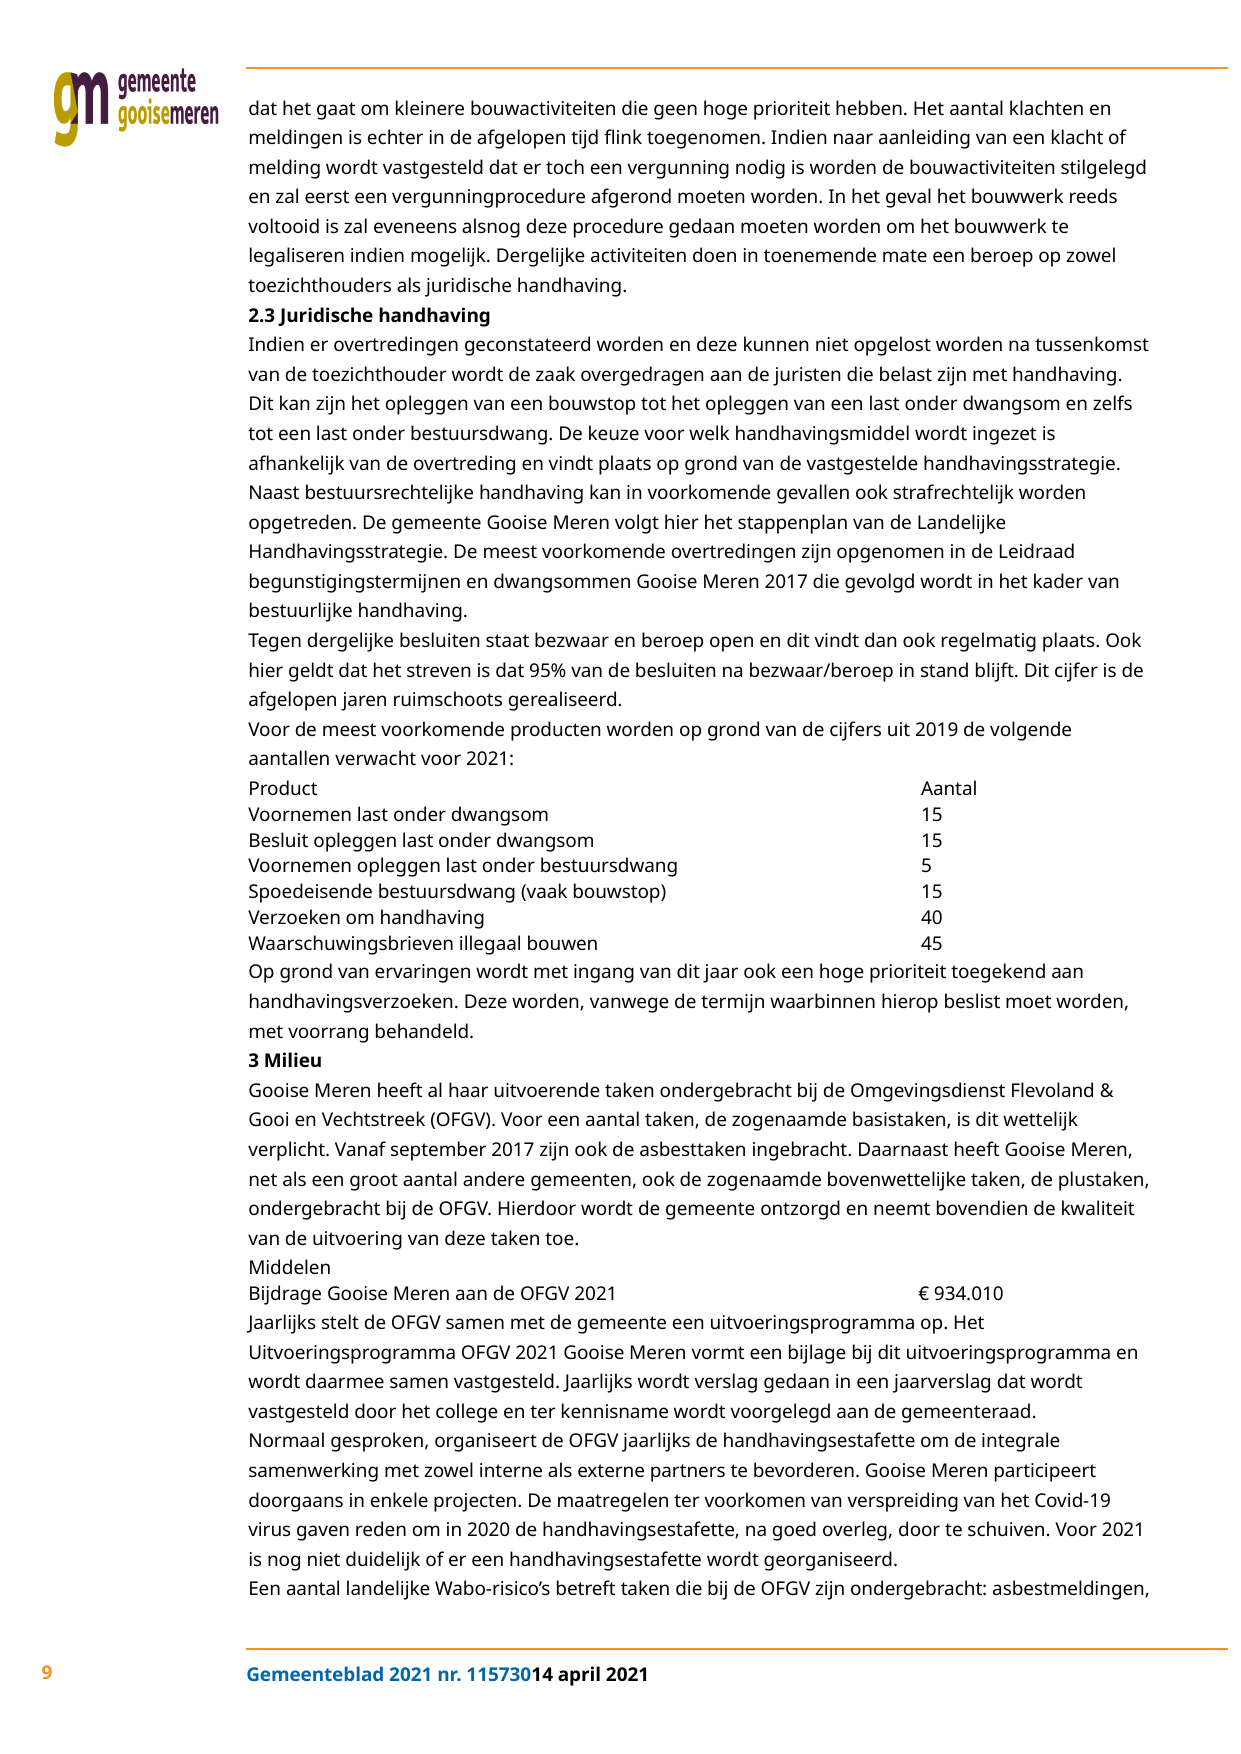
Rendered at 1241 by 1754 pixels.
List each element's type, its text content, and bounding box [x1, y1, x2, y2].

table_cell 5 [921, 853, 1152, 878]
table_header [918, 1255, 1152, 1280]
table_cell € 934.010 [918, 1280, 1152, 1306]
table_header Middelen [248, 1255, 918, 1280]
text Voor de meest voorkomende producten worden op grond van de cijfers uit 2019 de volgende aantallen verwacht voor 2021: [248, 716, 1152, 771]
text dat het gaat om kleinere bouwactiviteiten die geen hoge prioriteit hebben. Het aantal klachten en meldingen is echter in de afgelopen tijd flink toegenomen. Indien naar aanleiding van een klacht of melding wordt vastgesteld dat er toch een vergunning nodig is worden de bouwactiviteiten stilgelegd en zal eerst een vergunningprocedure afgerond moeten worden. In het geval het bouwwerk reeds voltooid is zal eveneens alsnog deze procedure gedaan moeten worden om het bouwwerk te legaliseren indien mogelijk. Dergelijke activiteiten doen in toenemende mate een beroep op zowel toezichthouders als juridische handhaving. [248, 95, 1152, 298]
table_cell 40 [921, 904, 1152, 930]
table_cell Bijdrage Gooise Meren aan de OFGV 2021 [248, 1280, 918, 1306]
text Indien er overtredingen geconstateerd worden en deze kunnen niet opgelost worden na tussenkomst van de toezichthouder wordt de zaak overgedragen aan de juristen die belast zijn met handhaving. Dit kan zijn het opleggen van een bouwstop tot het opleggen van een last onder dwangsom en zelfs tot een last onder bestuursdwang. De keuze voor welk handhavingsmiddel wordt ingezet is afhankelijk van de overtreding en vindt plaats op grond van de vastgestelde handhavingsstrategie. Naast bestuursrechtelijke handhaving kan in voorkomende gevallen ook strafrechtelijk worden opgetreden. De gemeente Gooise Meren volgt hier het stappenplan van de Landelijke Handhavingsstrategie. De meest voorkomende overtredingen zijn opgenomen in de Leidraad begunstigingstermijnen en dwangsommen Gooise Meren 2017 die gevolgd wordt in het kader van bestuurlijke handhaving. [248, 331, 1152, 623]
table_cell 15 [921, 878, 1152, 904]
table_cell 15 [921, 827, 1152, 852]
text Gooise Meren heeft al haar uitvoerende taken ondergebracht bij de Omgevingsdienst Flevoland & Gooi en Vechtstreek (OFGV). Voor een aantal taken, de zogenaamde basistaken, is dit wettelijk verplicht. Vanaf september 2017 zijn ook de asbesttaken ingebracht. Daarnaast heeft Gooise Meren, net als een groot aantal andere gemeenten, ook de zogenaamde bovenwettelijke taken, de plustaken, ondergebracht bij de OFGV. Hierdoor wordt de gemeente ontzorgd en neemt bovendien de kwaliteit van de uitvoering van deze taken toe. [248, 1077, 1152, 1251]
text Op grond van ervaringen wordt met ingang van dit jaar ook een hoge prioriteit toegekend aan handhavingsverzoeken. Deze worden, vanwege de termijn waarbinnen hierop beslist moet worden, met voorrang behandeld. [248, 959, 1152, 1043]
table_cell Voornemen opleggen last onder bestuursdwang [248, 853, 921, 878]
text Jaarlijks stelt de OFGV samen met de gemeente een uitvoeringsprogramma op. Het Uitvoeringsprogramma OFGV 2021 Gooise Meren vormt een bijlage bij dit uitvoeringsprogramma en wordt daarmee samen vastgesteld. Jaarlijks wordt verslag gedaan in een jaarverslag dat wordt vastgesteld door het college en ter kennisname wordt voorgelegd aan de gemeenteraad. [248, 1309, 1152, 1424]
text 2.3 Juridische handhaving [248, 302, 1152, 328]
table_cell Spoedeisende bestuursdwang (vaak bouwstop) [248, 878, 921, 904]
text Normaal gesproken, organiseert de OFGV jaarlijks de handhavingsestafette om de integrale samenwerking met zowel interne als externe partners te bevorderen. Gooise Meren participeert doorgaans in enkele projecten. De maatregelen ter voorkomen van verspreiding van het Covid-19 virus gaven reden om in 2020 de handhavingsestafette, na goed overleg, door te schuiven. Voor 2021 is nog niet duidelijk of er een handhavingsestafette wordt georganiseerd. [248, 1428, 1152, 1572]
table_cell Waarschuwingsbrieven illegaal bouwen [248, 930, 921, 955]
table_header Product [248, 775, 921, 801]
table_cell Voornemen last onder dwangsom [248, 801, 921, 827]
text Tegen dergelijke besluiten staat bezwaar en beroep open en dit vindt dan ook regelmatig plaats. Ook hier geldt dat het streven is dat 95% van de besluiten na bezwaar/beroep in stand blijft. Dit cijfer is de afgelopen jaren ruimschoots gerealiseerd. [248, 627, 1152, 712]
table_cell Besluit opleggen last onder dwangsom [248, 827, 921, 852]
table_cell Verzoeken om handhaving [248, 904, 921, 930]
table_cell 45 [921, 930, 1152, 955]
table_cell 15 [921, 801, 1152, 827]
picture [41, 47, 231, 172]
table_header Aantal [921, 775, 1152, 801]
text 3 Milieu [248, 1047, 1152, 1073]
text Een aantal landelijke Wabo-risico’s betreft taken die bij de OFGV zijn ondergebracht: asbestmeldingen, [248, 1576, 1152, 1601]
